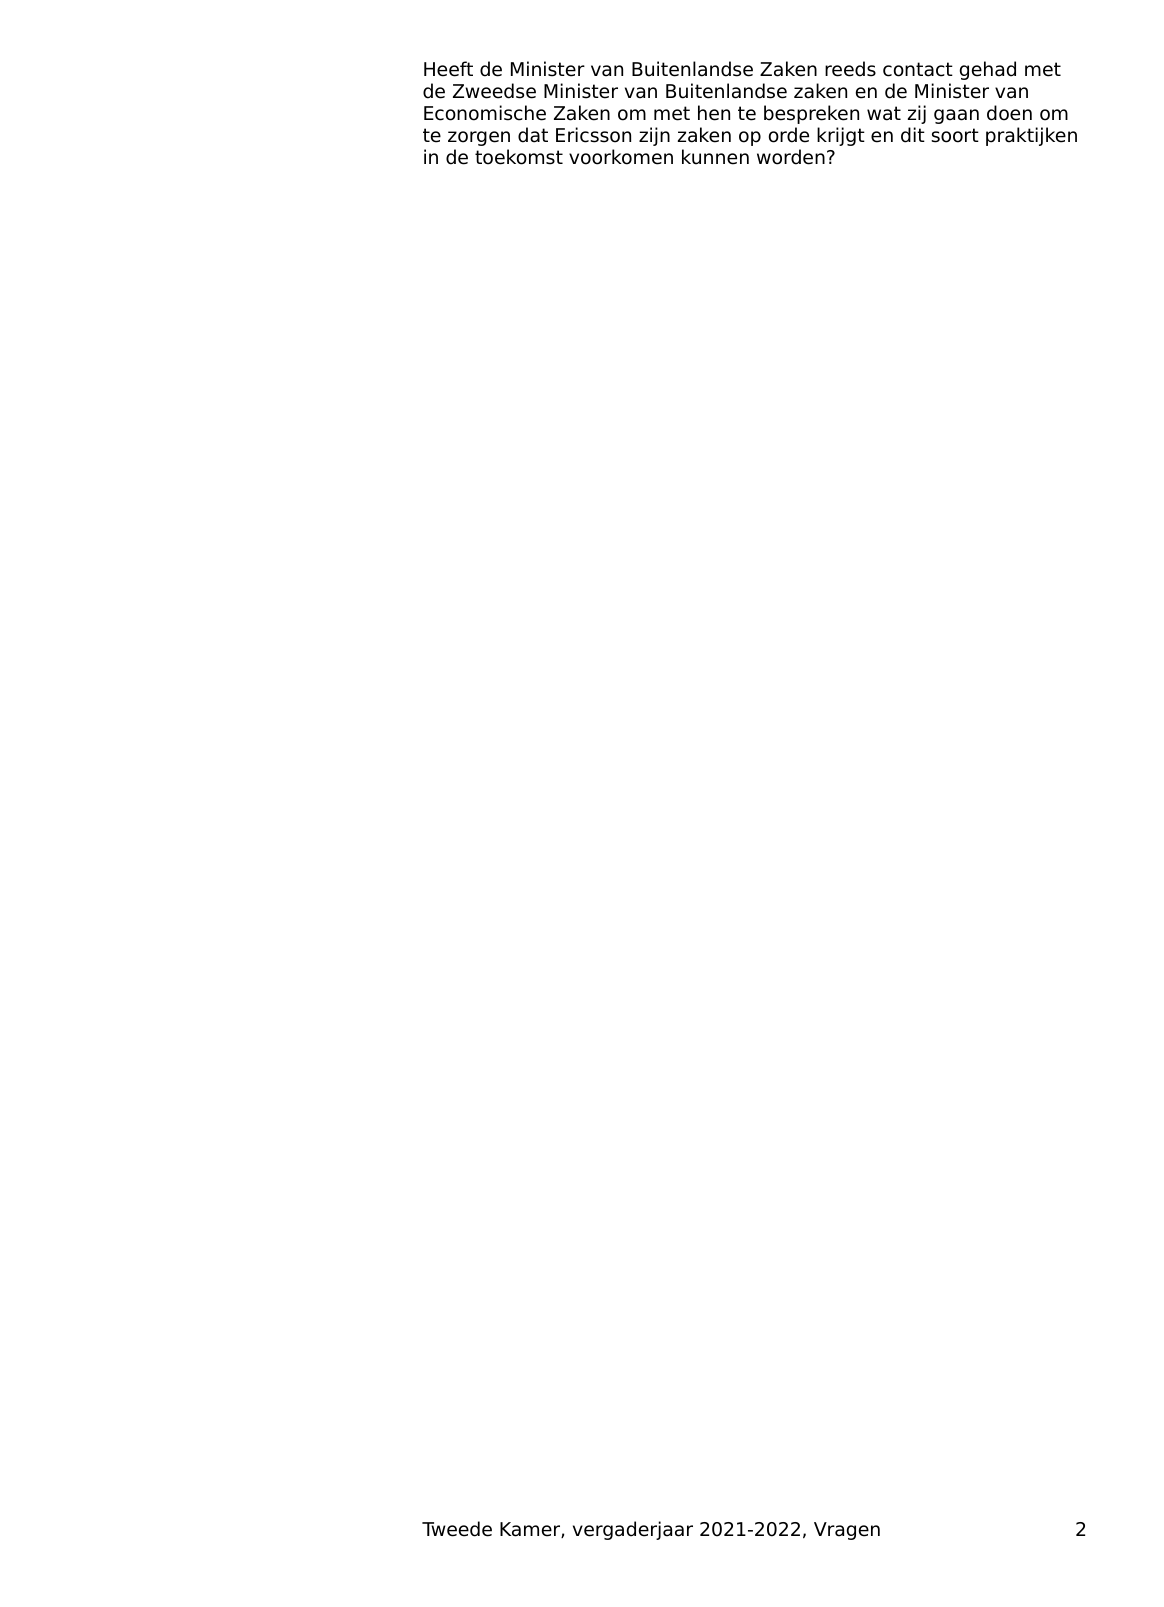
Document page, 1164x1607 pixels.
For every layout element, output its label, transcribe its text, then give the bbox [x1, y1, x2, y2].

text Heeft de Minister van Buitenlandse Zaken reeds contact gehad met de Zweedse Minister van Buitenlandse zaken en de Minister van Economische Zaken om met hen te bespreken wat zij gaan doen om te zorgen dat Ericsson zijn zaken op orde krijgt en dit soort praktijken in de toekomst voorkomen kunnen worden? [422, 59, 1087, 169]
